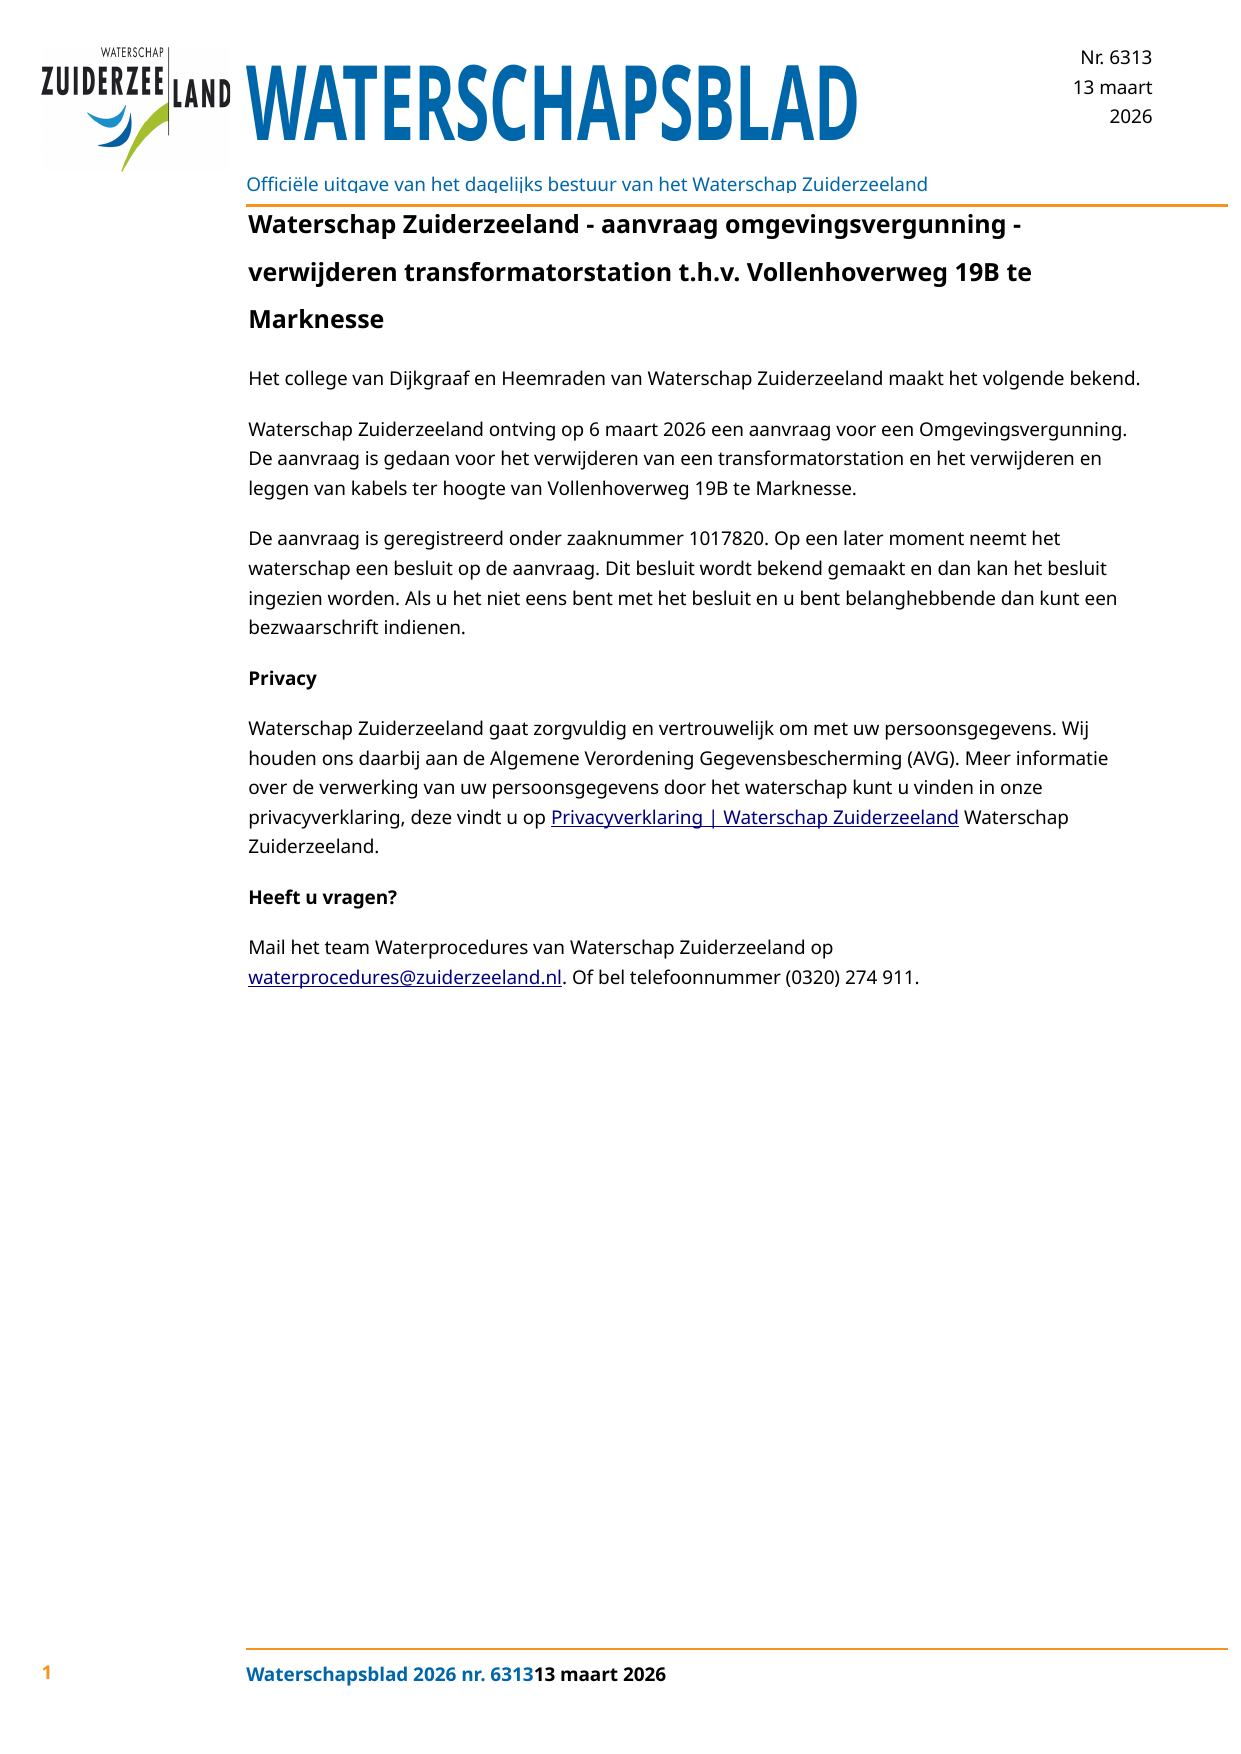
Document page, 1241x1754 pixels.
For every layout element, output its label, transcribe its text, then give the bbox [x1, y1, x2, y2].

text Waterschap Zuiderzeeland - aanvraag omgevingsvergunning - verwijderen transformatorstation t.h.v. Vollenhoverweg 19B te Marknesse [248, 207, 1152, 336]
text Het college van Dijkgraaf en Heemraden van Waterschap Zuiderzeeland maakt het volgende bekend. [248, 366, 1152, 391]
text Mail het team Waterprocedures van Waterschap Zuiderzeeland op waterprocedures@zuiderzeeland.nl. Of bel telefoonnummer (0320) 274 911. [248, 934, 1152, 989]
text De aanvraag is geregistreerd onder zaaknummer 1017820. Op een later moment neemt het waterschap een besluit op de aanvraag. Dit besluit wordt bekend gemaakt en dan kan het besluit ingezien worden. Als u het niet eens bent met het besluit en u bent belanghebbende dan kunt een bezwaarschrift indienen. [248, 526, 1152, 640]
text Heeft u vragen? [248, 884, 1152, 909]
text Privacy [248, 665, 1152, 690]
picture [41, 47, 231, 172]
text Waterschap Zuiderzeeland ontving op 6 maart 2026 een aanvraag voor een Omgevingsvergunning. De aanvraag is gedaan voor het verwijderen van een transformatorstation en het verwijderen en leggen van kabels ter hoogte van Vollenhoverweg 19B te Marknesse. [248, 416, 1152, 501]
text Waterschap Zuiderzeeland gaat zorgvuldig en vertrouwelijk om met uw persoonsgegevens. Wij houden ons daarbij aan de Algemene Verordening Gegevensbescherming (AVG). Meer informatie over de verwerking van uw persoonsgegevens door het waterschap kunt u vinden in onze privacyverklaring, deze vindt u op Privacyverklaring | Waterschap Zuiderzeeland Waterschap Zuiderzeeland. [248, 715, 1152, 859]
